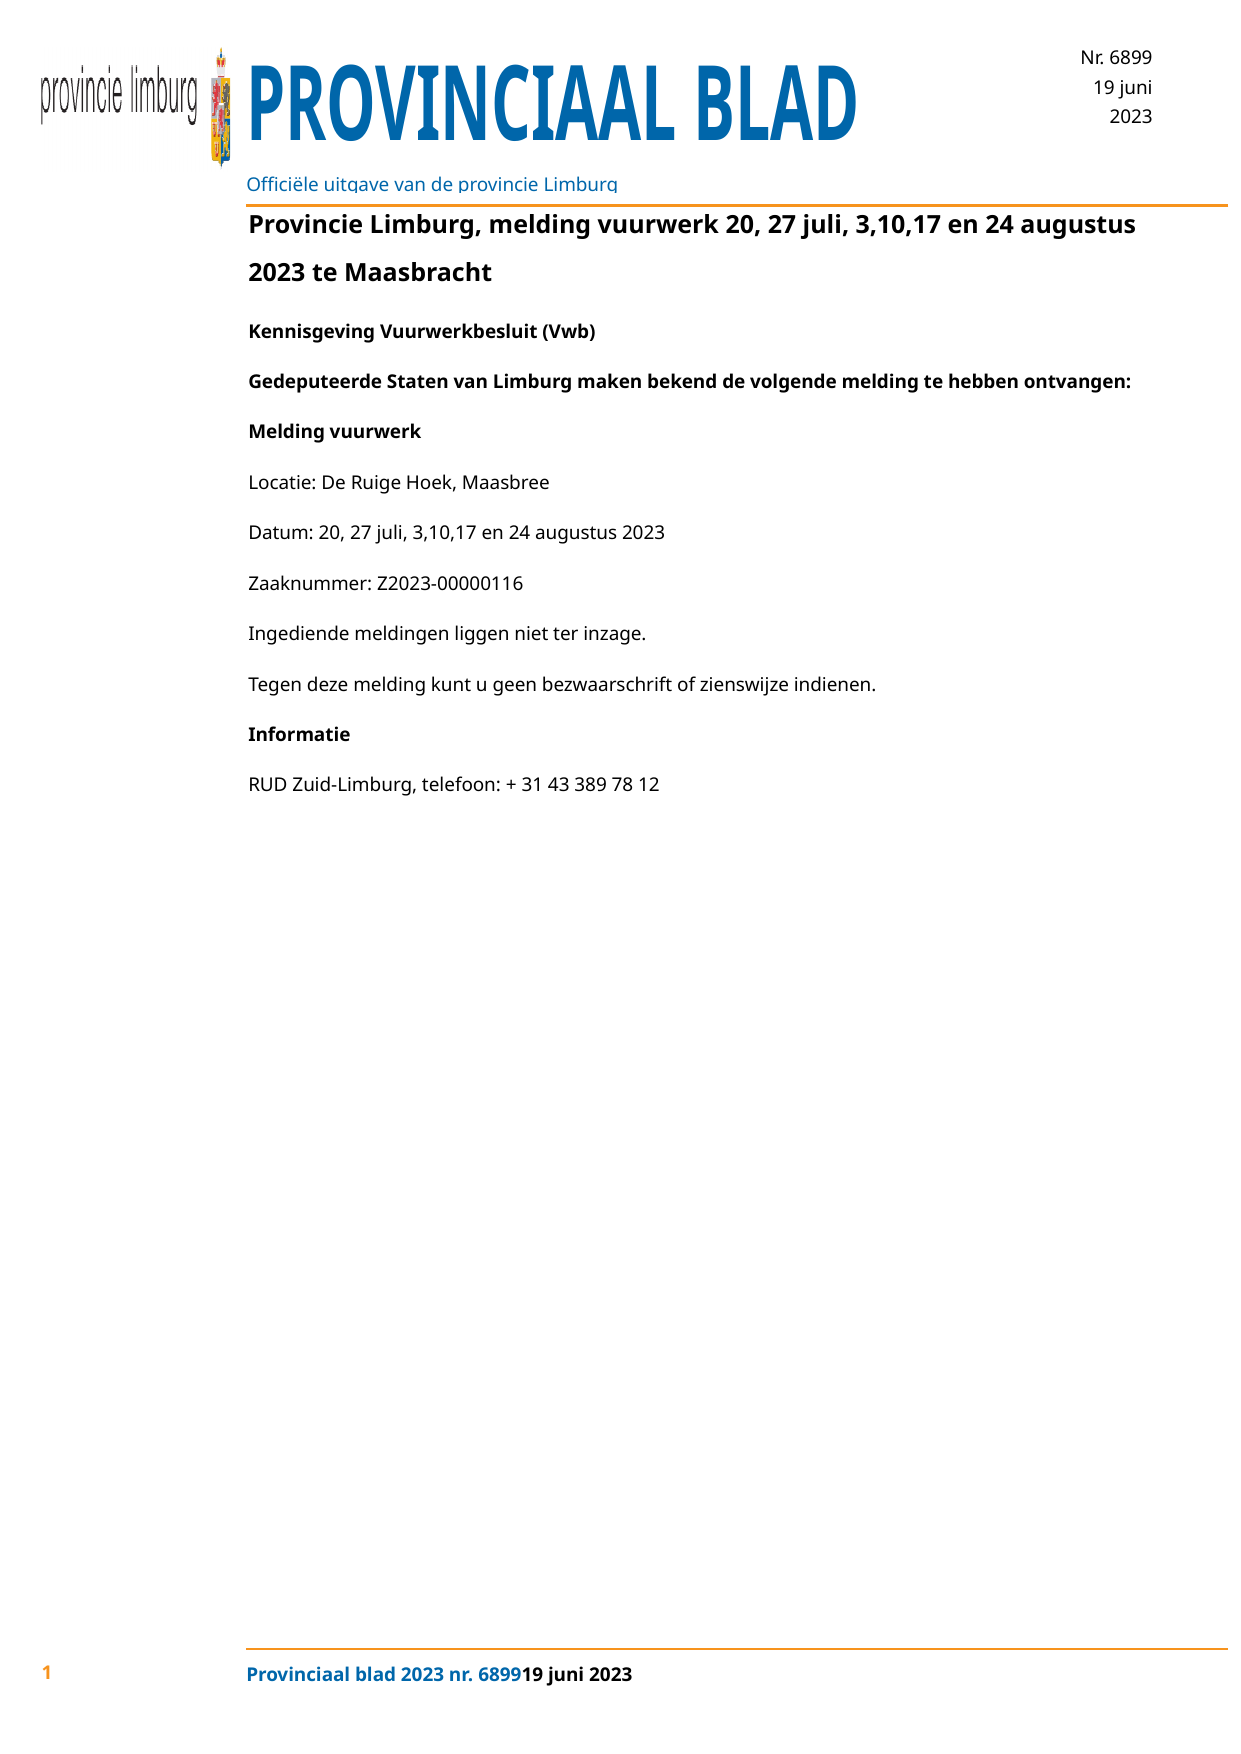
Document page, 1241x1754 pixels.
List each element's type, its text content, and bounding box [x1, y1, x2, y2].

picture [41, 47, 231, 172]
text RUD Zuid-Limburg, telefoon: + 31 43 389 78 12 [248, 772, 1152, 797]
text Melding vuurwerk [248, 419, 1152, 444]
text Zaaknummer: Z2023-00000116 [248, 570, 1152, 596]
text Locatie: De Ruige Hoek, Maasbree [248, 469, 1152, 495]
text Tegen deze melding kunt u geen bezwaarschrift of zienswijze indienen. [248, 671, 1152, 697]
text Kennisgeving Vuurwerkbesluit (Vwb) [248, 318, 1152, 344]
text Ingediende meldingen liggen niet ter inzage. [248, 620, 1152, 646]
text Informatie [248, 721, 1152, 747]
text Datum: 20, 27 juli, 3,10,17 en 24 augustus 2023 [248, 519, 1152, 545]
text Provincie Limburg, melding vuurwerk 20, 27 juli, 3,10,17 en 24 augustus 2023 te Maasbracht [248, 207, 1152, 288]
text Gedeputeerde Staten van Limburg maken bekend de volgende melding te hebben ontvangen: [248, 368, 1152, 394]
